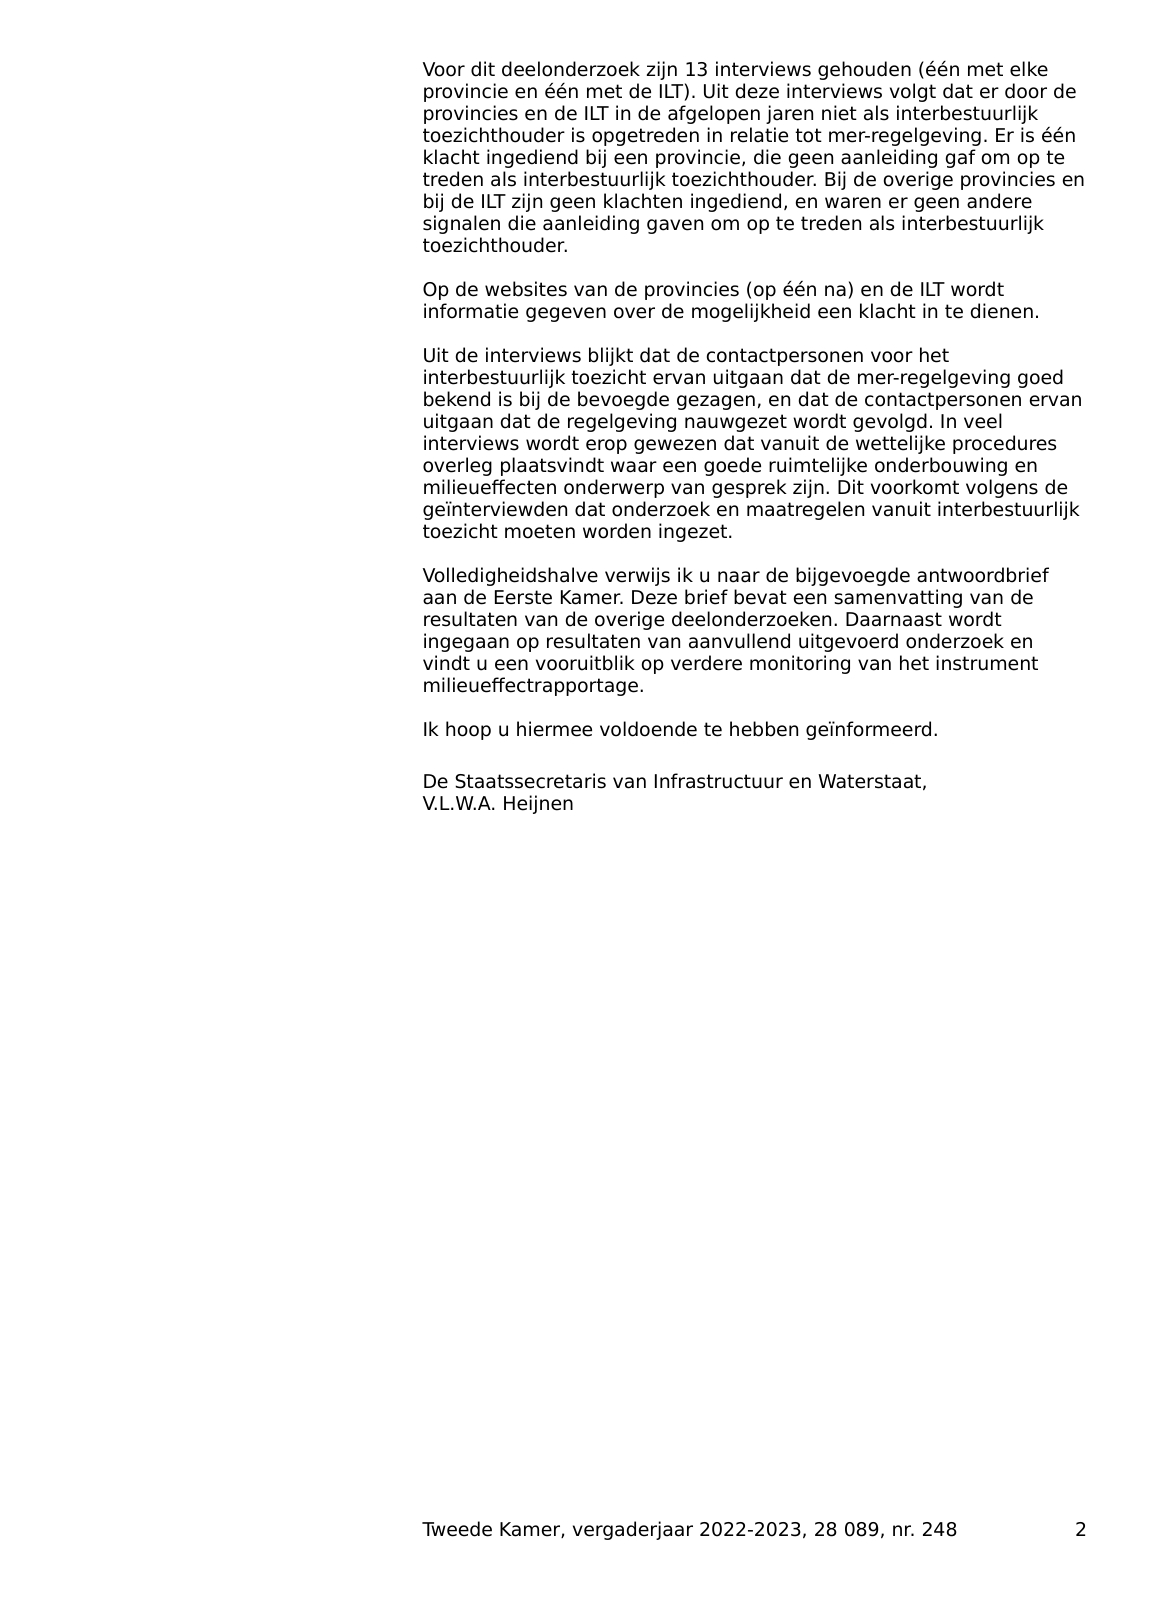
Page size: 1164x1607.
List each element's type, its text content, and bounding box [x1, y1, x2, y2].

text Voor dit deelonderzoek zijn 13 interviews gehouden (één met elke provincie en één met de ILT). Uit deze interviews volgt dat er door de provincies en de ILT in de afgelopen jaren niet als interbestuurlijk toezichthouder is opgetreden in relatie tot mer-regelgeving. Er is één klacht ingediend bij een provincie, die geen aanleiding gaf om op te treden als interbestuurlijk toezichthouder. Bij de overige provincies en bij de ILT zijn geen klachten ingediend, en waren er geen andere signalen die aanleiding gaven om op te treden als interbestuurlijk toezichthouder. [422, 59, 1087, 257]
text Volledigheidshalve verwijs ik u naar de bijgevoegde antwoordbrief aan de Eerste Kamer. Deze brief bevat een samenvatting van de resultaten van de overige deelonderzoeken. Daarnaast wordt ingegaan op resultaten van aanvullend uitgevoerd onderzoek en vindt u een vooruitblik op verdere monitoring van het instrument milieueffectrapportage. [422, 565, 1087, 697]
text Uit de interviews blijkt dat de contactpersonen voor het interbestuurlijk toezicht ervan uitgaan dat de mer-regelgeving goed bekend is bij de bevoegde gezagen, en dat de contactpersonen ervan uitgaan dat de regelgeving nauwgezet wordt gevolgd. In veel interviews wordt erop gewezen dat vanuit de wettelijke procedures overleg plaatsvindt waar een goede ruimtelijke onderbouwing en milieueffecten onderwerp van gesprek zijn. Dit voorkomt volgens de geïnterviewden dat onderzoek en maatregelen vanuit interbestuurlijk toezicht moeten worden ingezet. [422, 345, 1087, 543]
text De Staatssecretaris van Infrastructuur en Waterstaat, V.L.W.A. Heijnen [422, 771, 1087, 815]
text Ik hoop u hiermee voldoende te hebben geïnformeerd. [422, 719, 1087, 741]
text Op de websites van de provincies (op één na) en de ILT wordt informatie gegeven over de mogelijkheid een klacht in te dienen. [422, 279, 1087, 323]
